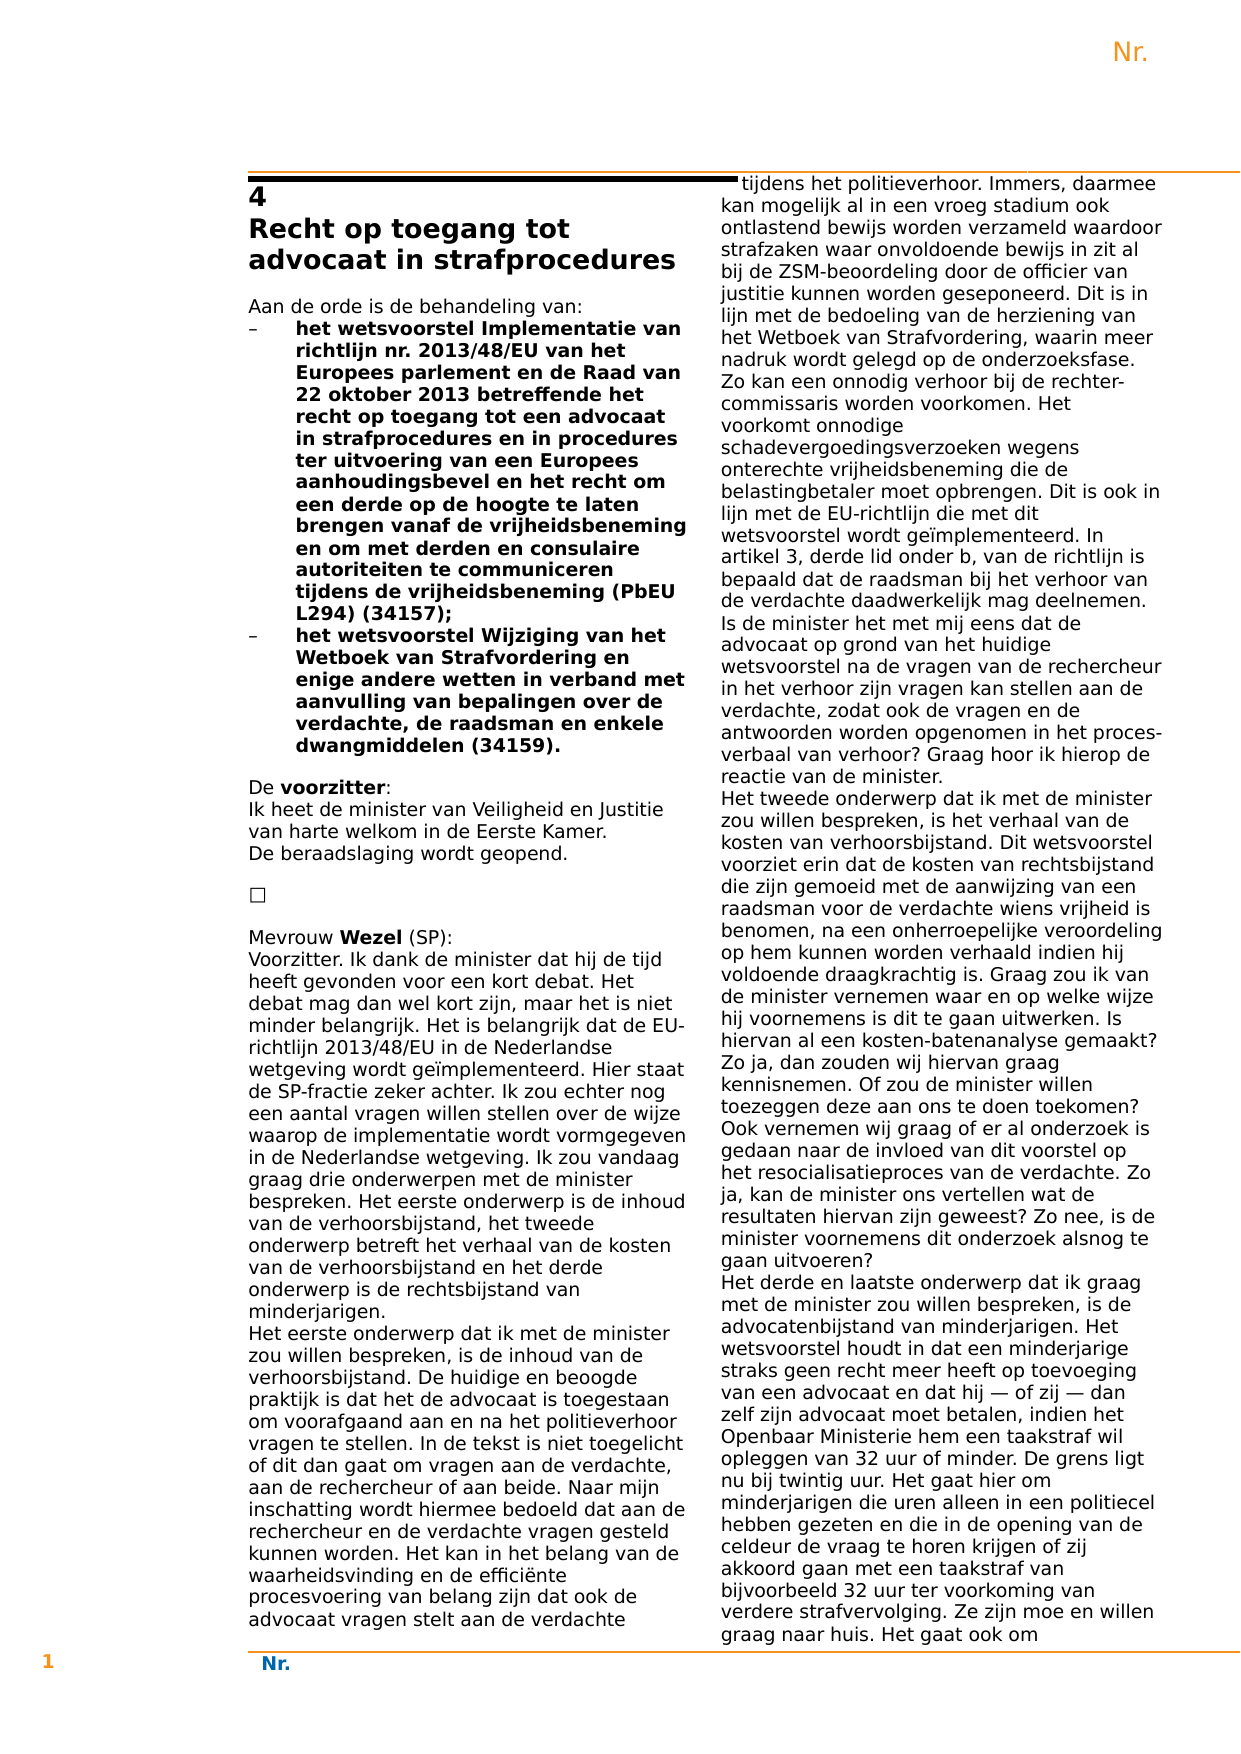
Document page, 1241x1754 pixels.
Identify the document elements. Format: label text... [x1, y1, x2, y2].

text Het derde en laatste onderwerp dat ik graag met de minister zou willen bespreken, is de advocatenbijstand van minderjarigen. Het wetsvoorstel houdt in dat een minderjarige straks geen recht meer heeft op toevoeging van een advocaat en dat hij — of zij — dan zelf zijn advocaat moet betalen, indien het Openbaar Ministerie hem een taakstraf wil opleggen van 32 uur of minder. De grens ligt nu bij twintig uur. Het gaat hier om minderjarigen die uren alleen in een politiecel hebben gezeten en die in de opening van de celdeur de vraag te horen krijgen of zij akkoord gaan met een taakstraf van bijvoorbeeld 32 uur ter voorkoming van verdere strafvervolging. Ze zijn moe en willen graag naar huis. Het gaat ook om [721, 1272, 1163, 1645]
text Het eerste onderwerp dat ik met de minister zou willen bespreken, is de inhoud van de verhoorsbijstand. De huidige en beoogde praktijk is dat het de advocaat is toegestaan om voorafgaand aan en na het politieverhoor vragen te stellen. In de tekst is niet toegelicht of dit dan gaat om vragen aan de verdachte, aan de rechercheur of aan beide. Naar mijn inschatting wordt hiermee bedoeld dat aan de rechercheur en de verdachte vragen gesteld kunnen worden. Het kan in het belang van de waarheidsvinding en de efficiënte procesvoering van belang zijn dat ook de advocaat vragen stelt aan de verdachte [248, 1323, 691, 1630]
text Ik heet de minister van Veiligheid en Justitie van harte welkom in de Eerste Kamer. [248, 799, 691, 843]
text Het tweede onderwerp dat ik met de minister zou willen bespreken, is het verhaal van de kosten van verhoorsbijstand. Dit wetsvoorstel voorziet erin dat de kosten van rechtsbijstand die zijn gemoeid met de aanwijzing van een raadsman voor de verdachte wiens vrijheid is benomen, na een onherroepelijke veroordeling op hem kunnen worden verhaald indien hij voldoende draagkrachtig is. Graag zou ik van de minister vernemen waar en op welke wijze hij voornemens is dit te gaan uitwerken. Is hiervan al een kosten-batenanalyse gemaakt? Zo ja, dan zouden wij hiervan graag kennisnemen. Of zou de minister willen toezeggen deze aan ons te doen toekomen? Ook vernemen wij graag of er al onderzoek is gedaan naar de invloed van dit voorstel op het resocialisatieproces van de verdachte. Zo ja, kan de minister ons vertellen wat de resultaten hiervan zijn geweest? Zo nee, is de minister voornemens dit onderzoek alsnog te gaan uitvoeren? [721, 788, 1163, 1272]
text Aan de orde is de behandeling van: [248, 296, 691, 318]
text tijdens het politieverhoor. Immers, daarmee kan mogelijk al in een vroeg stadium ook ontlastend bewijs worden verzameld waardoor strafzaken waar onvoldoende bewijs in zit al bij de ZSM-beoordeling door de officier van justitie kunnen worden geseponeerd. Dit is in lijn met de bedoeling van de herziening van het Wetboek van Strafvordering, waarin meer nadruk wordt gelegd op de onderzoeksfase. Zo kan een onnodig verhoor bij de rechter-commissaris worden voorkomen. Het voorkomt onnodige schadevergoedingsverzoeken wegens onterechte vrijheidsbeneming die de belastingbetaler moet opbrengen. Dit is ook in lijn met de EU-richtlijn die met dit wetsvoorstel wordt geïmplementeerd. In artikel 3, derde lid onder b, van de richtlijn is bepaald dat de raadsman bij het verhoor van de verdachte daadwerkelijk mag deelnemen. Is de minister het met mij eens dat de advocaat op grond van het huidige wetsvoorstel na de vragen van de rechercheur in het verhoor zijn vragen kan stellen aan de verdachte, zodat ook de vragen en de antwoorden worden opgenomen in het proces-verbaal van verhoor? Graag hoor ik hierop de reactie van de minister. [721, 173, 1163, 788]
text De beraadslaging wordt geopend. [248, 843, 691, 865]
text Mevrouw Wezel (SP): [248, 927, 691, 949]
text De voorzitter: [248, 777, 691, 799]
text Voorzitter. Ik dank de minister dat hij de tijd heeft gevonden voor een kort debat. Het debat mag dan wel kort zijn, maar het is niet minder belangrijk. Het is belangrijk dat de EU-richtlijn 2013/48/EU in de Nederlandse wetgeving wordt geïmplementeerd. Hier staat de SP-fractie zeker achter. Ik zou echter nog een aantal vragen willen stellen over de wijze waarop de implementatie wordt vormgegeven in de Nederlandse wetgeving. Ik zou vandaag graag drie onderwerpen met de minister bespreken. Het eerste onderwerp is de inhoud van de verhoorsbijstand, het tweede onderwerp betreft het verhaal van de kosten van de verhoorsbijstand en het derde onderwerp is de rechtsbijstand van minderjarigen. [248, 949, 691, 1323]
text ⬜ [248, 885, 691, 907]
list het wetsvoorstel Implementatie van richtlijn nr. 2013/48/EU van het Europees parlement en de Raad van 22 oktober 2013 betreffende het recht op toegang tot een advocaat in strafprocedures en in procedures ter uitvoering van een Europees aanhoudingsbevel en het recht om een derde op de hoogte te laten brengen vanaf de vrijheidsbeneming en om met derden en consulaire autoriteiten te communiceren tijdens de vrijheidsbeneming (PbEU L294) (34157); [248, 318, 691, 625]
title 4 Recht op toegang tot advocaat in strafprocedures [248, 182, 691, 276]
list het wetsvoorstel Wijziging van het Wetboek van Strafvordering en enige andere wetten in verband met aanvulling van bepalingen over de verdachte, de raadsman en enkele dwangmiddelen (34159). [248, 625, 691, 757]
